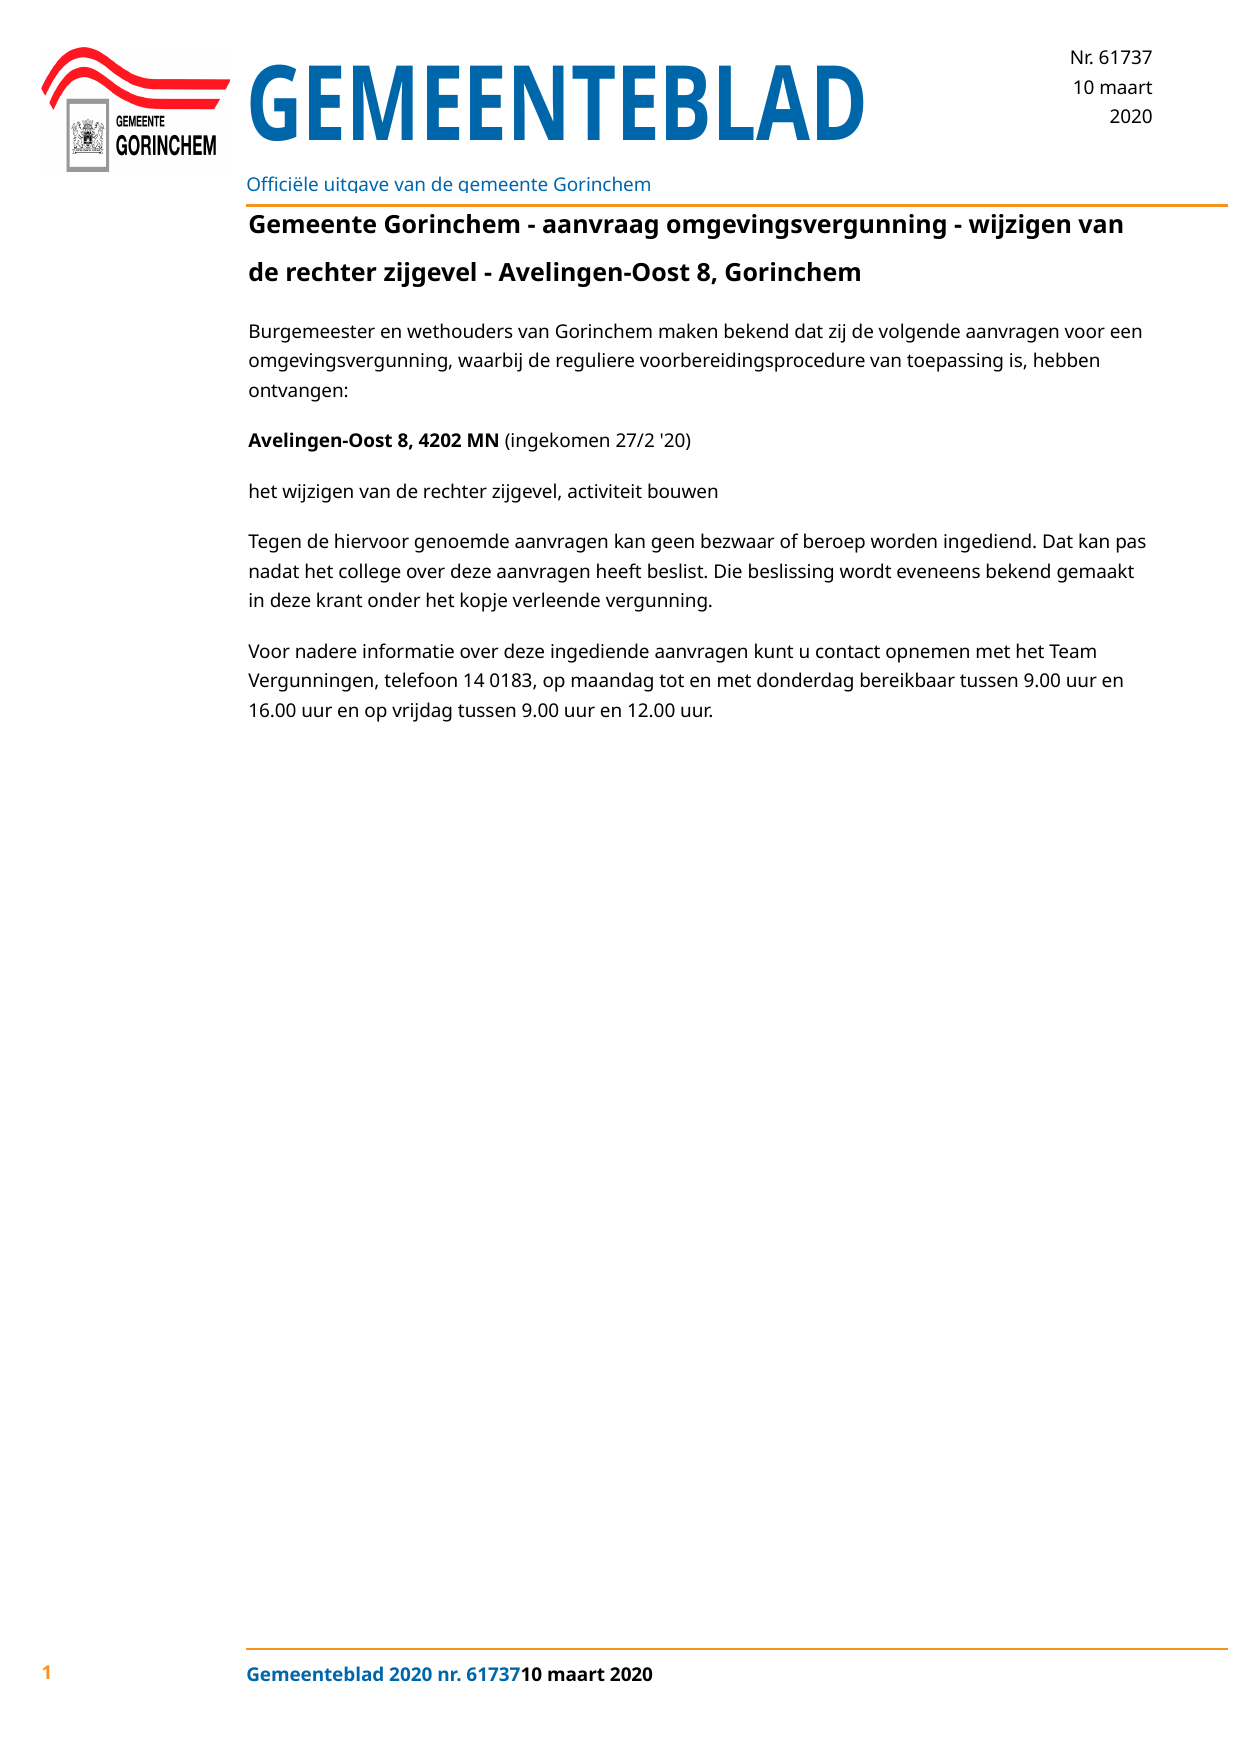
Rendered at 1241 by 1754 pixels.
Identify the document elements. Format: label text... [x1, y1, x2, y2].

text het wijzigen van de rechter zijgevel, activiteit bouwen [248, 478, 1152, 504]
text Burgemeester en wethouders van Gorinchem maken bekend dat zij de volgende aanvragen voor een omgevingsvergunning, waarbij de reguliere voorbereidingsprocedure van toepassing is, hebben ontvangen: [248, 318, 1152, 403]
text Voor nadere informatie over deze ingediende aanvragen kunt u contact opnemen met het Team Vergunningen, telefoon 14 0183, op maandag tot en met donderdag bereikbaar tussen 9.00 uur en 16.00 uur en op vrijdag tussen 9.00 uur en 12.00 uur. [248, 638, 1152, 723]
text Avelingen-Oost 8, 4202 MN (ingekomen 27/2 '20) [248, 427, 1152, 453]
text Gemeente Gorinchem - aanvraag omgevingsvergunning - wijzigen van de rechter zijgevel - Avelingen-Oost 8, Gorinchem [248, 207, 1152, 288]
text Tegen de hiervoor genoemde aanvragen kan geen bezwaar of beroep worden ingediend. Dat kan pas nadat het college over deze aanvragen heeft beslist. Die beslissing wordt eveneens bekend gemaakt in deze krant onder het kopje verleende vergunning. [248, 528, 1152, 613]
picture [41, 47, 231, 172]
